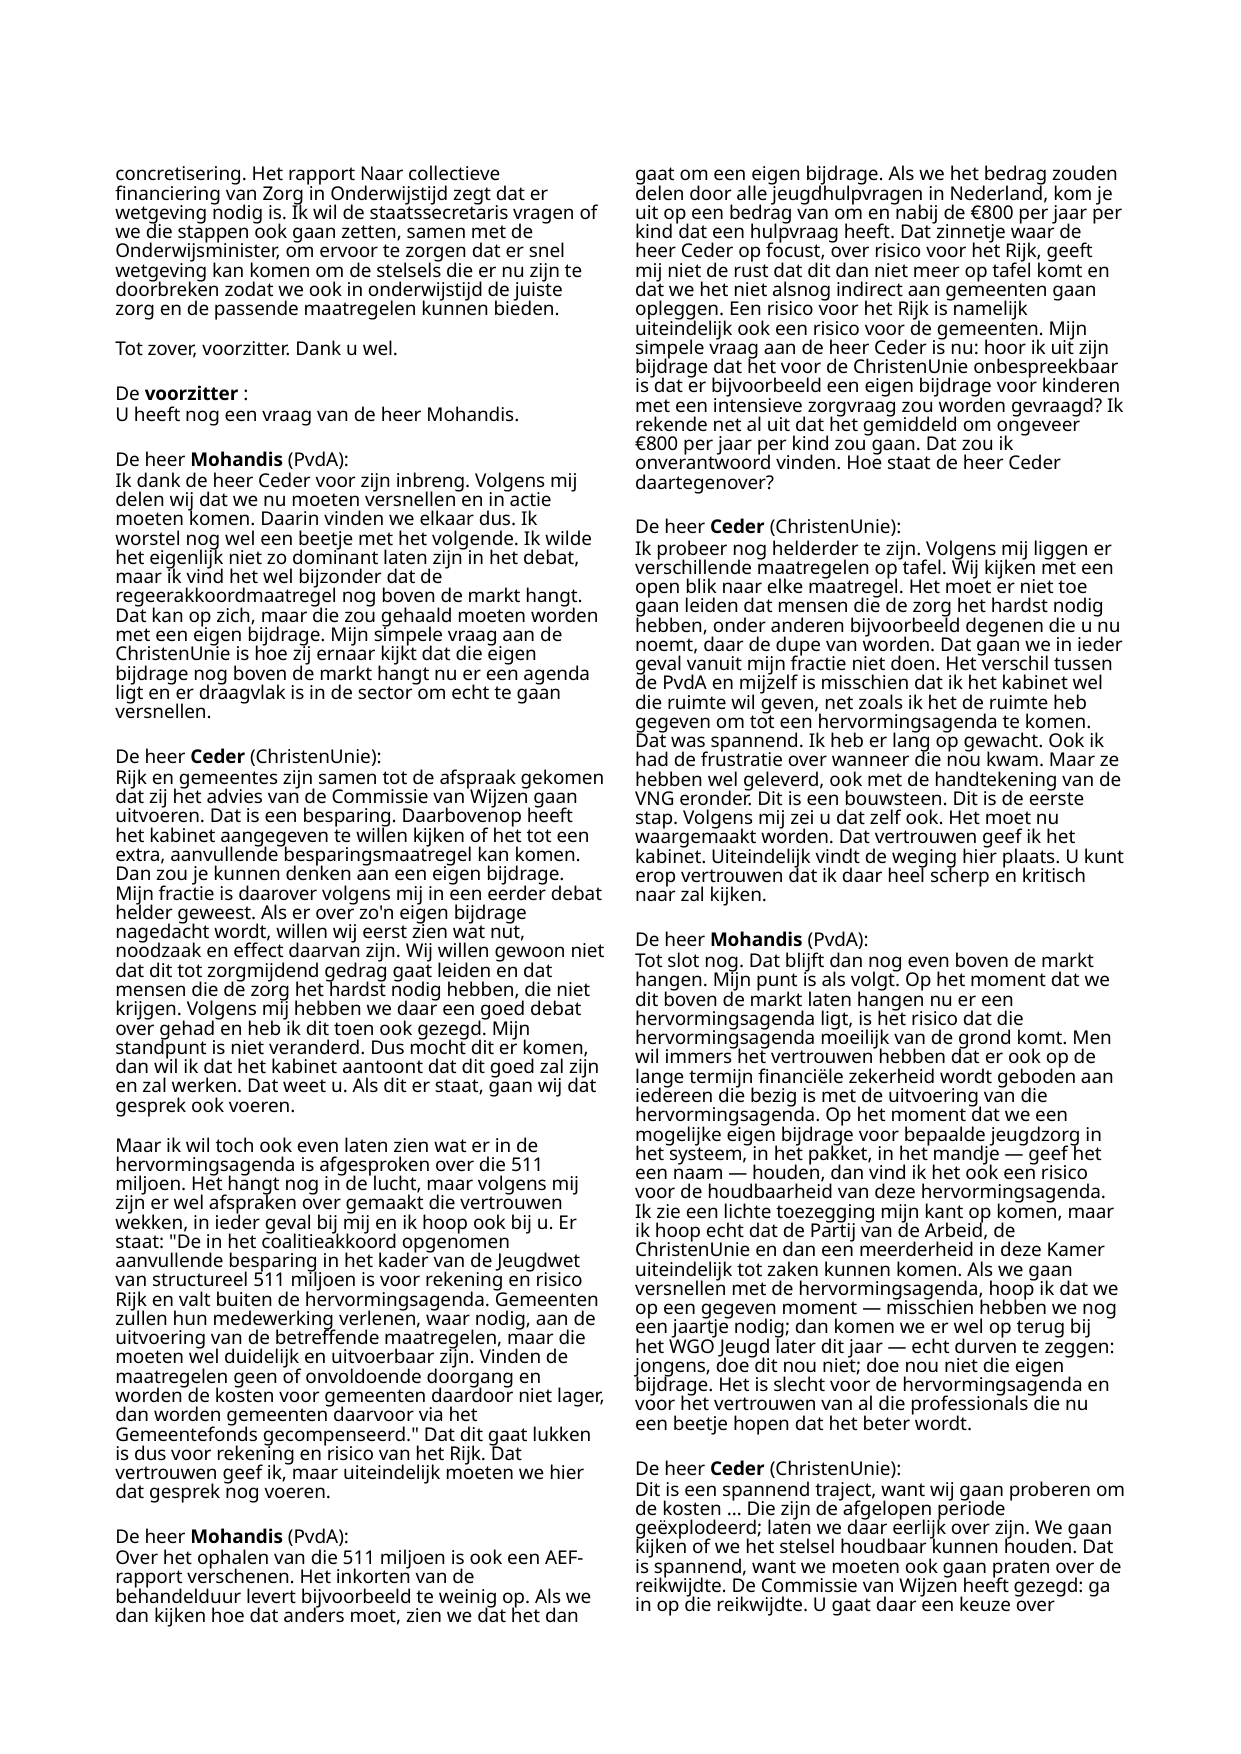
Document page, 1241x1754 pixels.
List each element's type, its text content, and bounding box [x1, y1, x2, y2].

text Maar ik wil toch ook even laten zien wat er in de hervormingsagenda is afgesproken over die 511 miljoen. Het hangt nog in de lucht, maar volgens mij zijn er wel afspraken over gemaakt die vertrouwen wekken, in ieder geval bij mij en ik hoop ook bij u. Er staat: "De in het coalitieakkoord opgenomen aanvullende besparing in het kader van de Jeugdwet van structureel 511 miljoen is voor rekening en risico Rijk en valt buiten de hervormingsagenda. Gemeenten zullen hun medewerking verlenen, waar nodig, aan de uitvoering van de betreffende maatregelen, maar die moeten wel duidelijk en uitvoerbaar zijn. Vinden de maatregelen geen of onvoldoende doorgang en worden de kosten voor gemeenten daardoor niet lager, dan worden gemeenten daarvoor via het Gemeentefonds gecompenseerd." Dat dit gaat lukken is dus voor rekening en risico van het Rijk. Dat vertrouwen geef ik, maar uiteindelijk moeten we hier dat gesprek nog voeren. [115, 1137, 605, 1503]
text De voorzitter : [115, 380, 605, 406]
text U heeft nog een vraag van de heer Mohandis. [115, 406, 605, 425]
text De heer Ceder (ChristenUnie): [115, 743, 605, 769]
text Tot slot nog. Dat blijft dan nog even boven de markt hangen. Mijn punt is als volgt. Op het moment dat we dit boven de markt laten hangen nu er een hervormingsagenda ligt, is het risico dat die hervormingsagenda moeilijk van de grond komt. Men wil immers het vertrouwen hebben dat er ook op de lange termijn financiële zekerheid wordt geboden aan iedereen die bezig is met de uitvoering van die hervormingsagenda. Op het moment dat we een mogelijke eigen bijdrage voor bepaalde jeugdzorg in het systeem, in het pakket, in het mandje — geef het een naam — houden, dan vind ik het ook een risico voor de houdbaarheid van deze hervormingsagenda. Ik zie een lichte toezegging mijn kant op komen, maar ik hoop echt dat de Partij van de Arbeid, de ChristenUnie en dan een meerderheid in deze Kamer uiteindelijk tot zaken kunnen komen. Als we gaan versnellen met de hervormingsagenda, hoop ik dat we op een gegeven moment — misschien hebben we nog een jaartje nodig; dan komen we er wel op terug bij het WGO Jeugd later dit jaar — echt durven te zeggen: jongens, doe dit nou niet; doe nou niet die eigen bijdrage. Het is slecht voor de hervormingsagenda en voor het vertrouwen van al die professionals die nu een beetje hopen dat het beter wordt. [635, 952, 1125, 1434]
text Ik probeer nog helderder te zijn. Volgens mij liggen er verschillende maatregelen op tafel. Wij kijken met een open blik naar elke maatregel. Het moet er niet toe gaan leiden dat mensen die de zorg het hardst nodig hebben, onder anderen bijvoorbeeld degenen die u nu noemt, daar de dupe van worden. Dat gaan we in ieder geval vanuit mijn fractie niet doen. Het verschil tussen de PvdA en mijzelf is misschien dat ik het kabinet wel die ruimte wil geven, net zoals ik het de ruimte heb gegeven om tot een hervormingsagenda te komen. Dat was spannend. Ik heb er lang op gewacht. Ook ik had de frustratie over wanneer die nou kwam. Maar ze hebben wel geleverd, ook met de handtekening van de VNG eronder. Dit is een bouwsteen. Dit is de eerste stap. Volgens mij zei u dat zelf ook. Het moet nu waargemaakt worden. Dat vertrouwen geef ik het kabinet. Uiteindelijk vindt de weging hier plaats. U kunt erop vertrouwen dat ik daar heel scherp en kritisch naar zal kijken. [635, 539, 1125, 906]
text De heer Mohandis (PvdA): [115, 1523, 605, 1549]
text De heer Mohandis (PvdA): [115, 446, 605, 472]
text gaat om een eigen bijdrage. Als we het bedrag zouden delen door alle jeugdhulpvragen in Nederland, kom je uit op een bedrag van om en nabij de €800 per jaar per kind dat een hulpvraag heeft. Dat zinnetje waar de heer Ceder op focust, over risico voor het Rijk, geeft mij niet de rust dat dit dan niet meer op tafel komt en dat we het niet alsnog indirect aan gemeenten gaan opleggen. Een risico voor het Rijk is namelijk uiteindelijk ook een risico voor de gemeenten. Mijn simpele vraag aan de heer Ceder is nu: hoor ik uit zijn bijdrage dat het voor de ChristenUnie onbespreekbaar is dat er bijvoorbeeld een eigen bijdrage voor kinderen met een intensieve zorgvraag zou worden gevraagd? Ik rekende net al uit dat het gemiddeld om ongeveer €800 per jaar per kind zou gaan. Dat zou ik onverantwoord vinden. Hoe staat de heer Ceder daartegenover? [635, 165, 1125, 493]
text De heer Ceder (ChristenUnie): [635, 1455, 1125, 1481]
text Dit is een spannend traject, want wij gaan proberen om de kosten … Die zijn de afgelopen periode geëxplodeerd; laten we daar eerlijk over zijn. We gaan kijken of we het stelsel houdbaar kunnen houden. Dat is spannend, want we moeten ook gaan praten over de reikwijdte. De Commissie van Wijzen heeft gezegd: ga in op die reikwijdte. U gaat daar een keuze over [635, 1481, 1125, 1615]
text concretisering. Het rapport Naar collectieve financiering van Zorg in Onderwijstijd zegt dat er wetgeving nodig is. Ik wil de staatssecretaris vragen of we die stappen ook gaan zetten, samen met de Onderwijsminister, om ervoor te zorgen dat er snel wetgeving kan komen om de stelsels die er nu zijn te doorbreken zodat we ook in onderwijstijd de juiste zorg en de passende maatregelen kunnen bieden. [115, 165, 605, 319]
text Rijk en gemeentes zijn samen tot de afspraak gekomen dat zij het advies van de Commissie van Wijzen gaan uitvoeren. Dat is een besparing. Daarbovenop heeft het kabinet aangegeven te willen kijken of het tot een extra, aanvullende besparingsmaatregel kan komen. Dan zou je kunnen denken aan een eigen bijdrage. Mijn fractie is daarover volgens mij in een eerder debat helder geweest. Als er over zo'n eigen bijdrage nagedacht wordt, willen wij eerst zien wat nut, noodzaak en effect daarvan zijn. Wij willen gewoon niet dat dit tot zorgmijdend gedrag gaat leiden en dat mensen die de zorg het hardst nodig hebben, die niet krijgen. Volgens mij hebben we daar een goed debat over gehad en heb ik dit toen ook gezegd. Mijn standpunt is niet veranderd. Dus mocht dit er komen, dan wil ik dat het kabinet aantoont dat dit goed zal zijn en zal werken. Dat weet u. Als dit er staat, gaan wij dat gesprek ook voeren. [115, 769, 605, 1116]
text Tot zover, voorzitter. Dank u wel. [115, 340, 605, 359]
text De heer Ceder (ChristenUnie): [635, 514, 1125, 539]
text De heer Mohandis (PvdA): [635, 926, 1125, 952]
text Over het ophalen van die 511 miljoen is ook een AEF-rapport verschenen. Het inkorten van de behandelduur levert bijvoorbeeld te weinig op. Als we dan kijken hoe dat anders moet, zien we dat het dan [115, 1549, 605, 1626]
text Ik dank de heer Ceder voor zijn inbreng. Volgens mij delen wij dat we nu moeten versnellen en in actie moeten komen. Daarin vinden we elkaar dus. Ik worstel nog wel een beetje met het volgende. Ik wilde het eigenlijk niet zo dominant laten zijn in het debat, maar ik vind het wel bijzonder dat de regeerakkoordmaatregel nog boven de markt hangt. Dat kan op zich, maar die zou gehaald moeten worden met een eigen bijdrage. Mijn simpele vraag aan de ChristenUnie is hoe zij ernaar kijkt dat die eigen bijdrage nog boven de markt hangt nu er een agenda ligt en er draagvlak is in de sector om echt te gaan versnellen. [115, 472, 605, 722]
